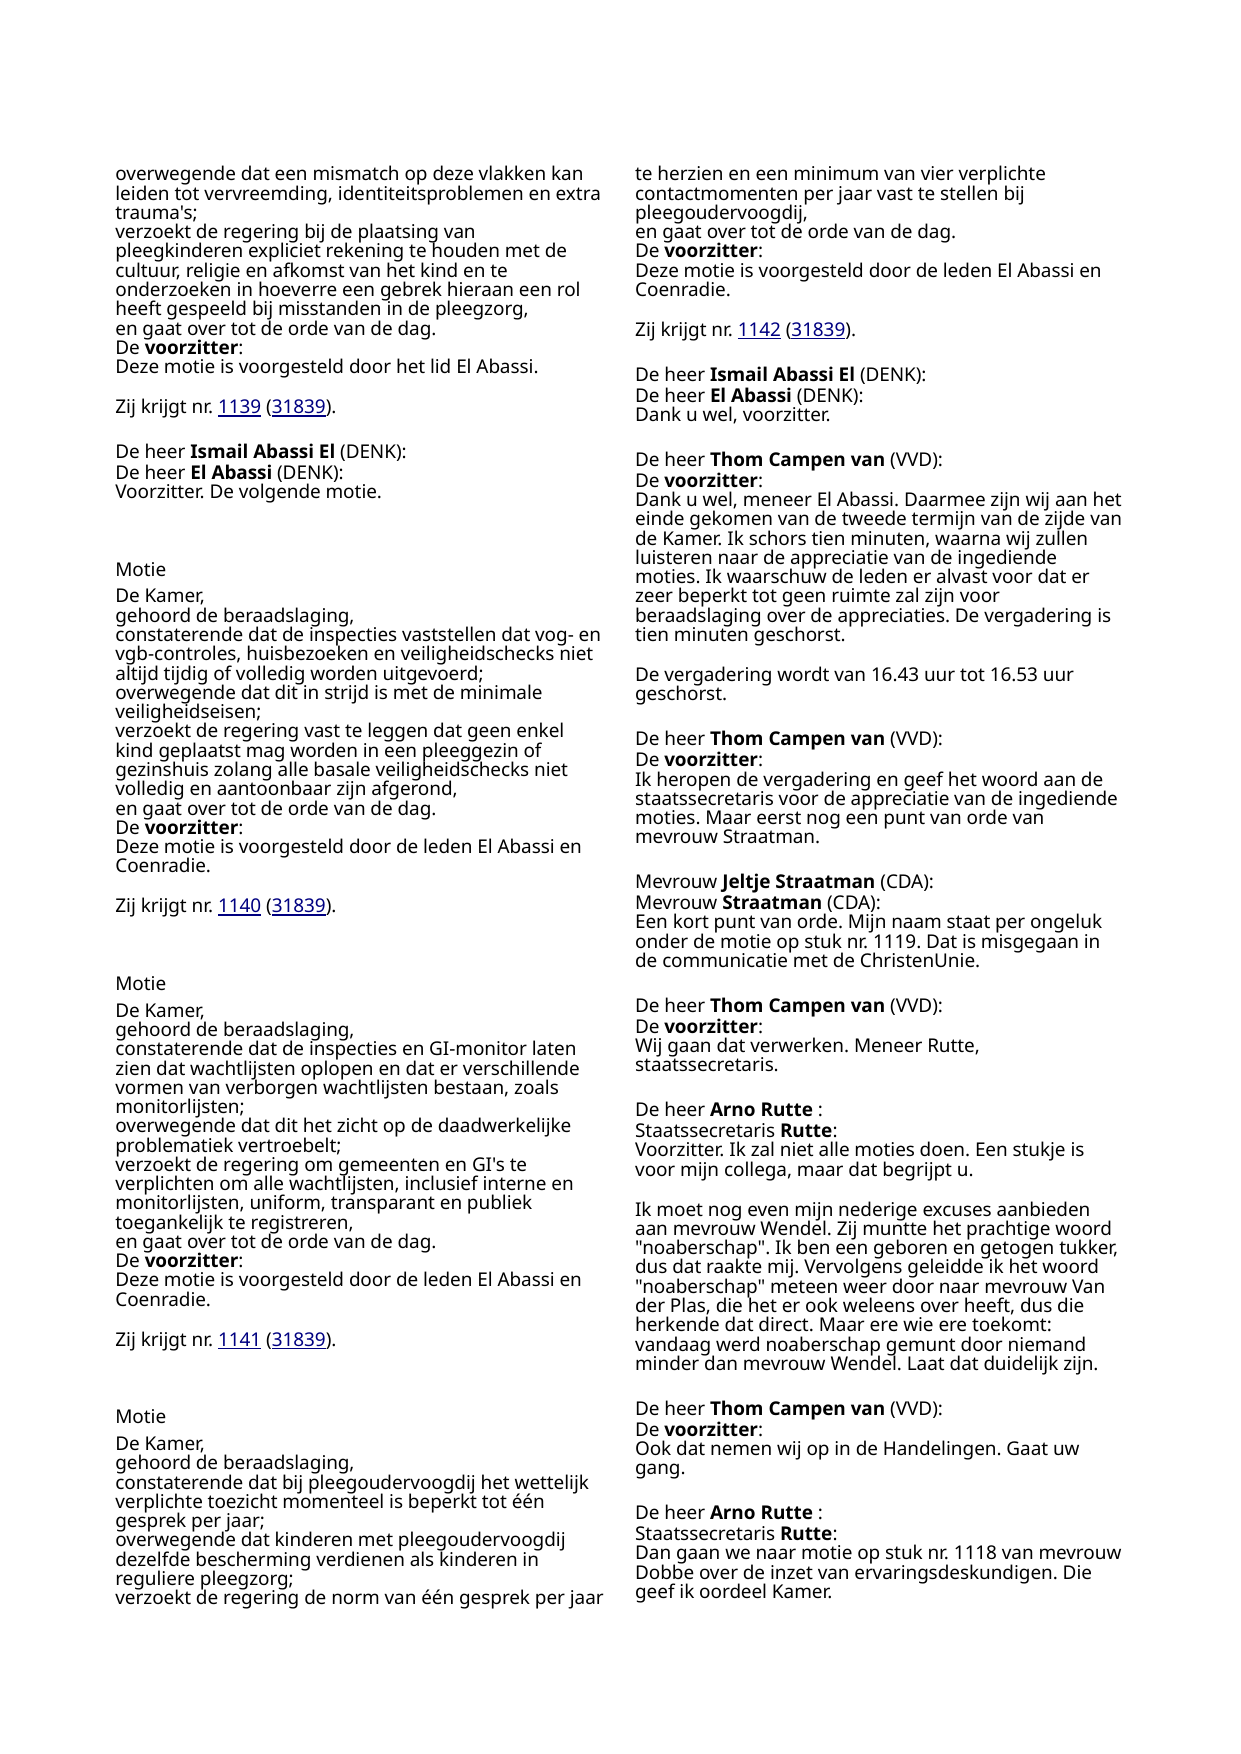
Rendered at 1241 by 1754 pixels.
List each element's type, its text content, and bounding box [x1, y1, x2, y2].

text overwegende dat dit in strijd is met de minimale veiligheidseisen; [115, 684, 605, 722]
text gehoord de beraadslaging, [115, 1021, 605, 1040]
text Deze motie is voorgesteld door de leden El Abassi en Coenradie. [635, 262, 1125, 300]
text en gaat over tot de orde van de dag. [115, 799, 605, 819]
text De heer El Abassi (DENK): [635, 387, 1125, 406]
text De voorzitter: [115, 1252, 605, 1271]
text Zij krijgt nr. 1141 (31839). [115, 1331, 605, 1350]
text verzoekt de regering de norm van één gesprek per jaar [115, 1589, 605, 1608]
text De Kamer, [115, 1002, 605, 1021]
text Zij krijgt nr. 1139 (31839). [115, 398, 605, 417]
text De vergadering wordt van 16.43 uur tot 16.53 uur geschorst. [635, 666, 1125, 705]
text Dank u wel, meneer El Abassi. Daarmee zijn wij aan het einde gekomen van de tweede termijn van de zijde van de Kamer. Ik schors tien minuten, waarna wij zullen luisteren naar de appreciatie van de ingediende moties. Ik waarschuw de leden er alvast voor dat er zeer beperkt tot geen ruimte zal zijn voor beraadslaging over de appreciaties. De vergadering is tien minuten geschorst. [635, 491, 1125, 645]
text overwegende dat dit het zicht op de daadwerkelijke problematiek vertroebelt; [115, 1117, 605, 1156]
text Voorzitter. De volgende motie. [115, 483, 605, 502]
text De heer Arno Rutte : [635, 1096, 1125, 1122]
text verzoekt de regering bij de plaatsing van pleegkinderen expliciet rekening te houden met de cultuur, religie en afkomst van het kind en te onderzoeken in hoeverre een gebrek hieraan een rol heeft gespeeld bij misstanden in de pleegzorg, [115, 223, 605, 319]
text Mevrouw Straatman (CDA): [635, 894, 1125, 913]
text De Kamer, [115, 1435, 605, 1454]
text Staatssecretaris Rutte: [635, 1525, 1125, 1544]
text Mevrouw Jeltje Straatman (CDA): [635, 868, 1125, 894]
text Ik moet nog even mijn nederige excuses aanbieden aan mevrouw Wendel. Zij muntte het prachtige woord "noaberschap". Ik ben een geboren en getogen tukker, dus dat raakte mij. Vervolgens geleidde ik het woord "noaberschap" meteen weer door naar mevrouw Van der Plas, die het er ook weleens over heeft, dus die herkende dat direct. Maar ere wie ere toekomt: vandaag werd noaberschap gemunt door niemand minder dan mevrouw Wendel. Laat dat duidelijk zijn. [635, 1201, 1125, 1374]
text en gaat over tot de orde van de dag. [115, 319, 605, 339]
text De voorzitter: [115, 339, 605, 358]
text Staatssecretaris Rutte: [635, 1122, 1125, 1141]
text De voorzitter: [115, 819, 605, 838]
text De heer Ismail Abassi El (DENK): [635, 361, 1125, 387]
text gehoord de beraadslaging, [115, 1454, 605, 1474]
text De voorzitter: [635, 242, 1125, 262]
text Motie [115, 1403, 605, 1429]
text overwegende dat een mismatch op deze vlakken kan leiden tot vervreemding, identiteitsproblemen en extra trauma's; [115, 165, 605, 223]
text De heer Thom Campen van (VVD): [635, 726, 1125, 751]
text De voorzitter: [635, 1018, 1125, 1037]
text Dank u wel, voorzitter. [635, 406, 1125, 425]
text Deze motie is voorgesteld door het lid El Abassi. [115, 358, 605, 377]
text Een kort punt van orde. Mijn naam staat per ongeluk onder de motie op stuk nr. 1119. Dat is misgegaan in de communicatie met de ChristenUnie. [635, 913, 1125, 971]
text verzoekt de regering vast te leggen dat geen enkel kind geplaatst mag worden in een pleeggezin of gezinshuis zolang alle basale veiligheidschecks niet volledig en aantoonbaar zijn afgerond, [115, 722, 605, 799]
text constaterende dat de inspecties vaststellen dat vog- en vgb-controles, huisbezoeken en veiligheidschecks niet altijd tijdig of volledig worden uitgevoerd; [115, 626, 605, 684]
text De heer Ismail Abassi El (DENK): [115, 438, 605, 464]
text De voorzitter: [635, 1421, 1125, 1440]
text Dan gaan we naar motie op stuk nr. 1118 van mevrouw Dobbe over de inzet van ervaringsdeskundigen. Die geef ik oordeel Kamer. [635, 1544, 1125, 1602]
text Ook dat nemen wij op in de Handelingen. Gaat uw gang. [635, 1440, 1125, 1478]
text te herzien en een minimum van vier verplichte contactmomenten per jaar vast te stellen bij pleegoudervoogdij, [635, 165, 1125, 223]
text Deze motie is voorgesteld door de leden El Abassi en Coenradie. [115, 838, 605, 877]
text Motie [115, 970, 605, 996]
text Voorzitter. Ik zal niet alle moties doen. Een stukje is voor mijn collega, maar dat begrijpt u. [635, 1141, 1125, 1180]
text De heer Thom Campen van (VVD): [635, 992, 1125, 1018]
text De voorzitter: [635, 472, 1125, 491]
text Zij krijgt nr. 1142 (31839). [635, 321, 1125, 340]
text De heer Arno Rutte : [635, 1499, 1125, 1525]
text De heer Thom Campen van (VVD): [635, 1395, 1125, 1421]
text De voorzitter: [635, 751, 1125, 771]
text De Kamer, [115, 587, 605, 607]
text De heer Thom Campen van (VVD): [635, 446, 1125, 472]
text Wij gaan dat verwerken. Meneer Rutte, staatssecretaris. [635, 1037, 1125, 1076]
text en gaat over tot de orde van de dag. [635, 223, 1125, 242]
text overwegende dat kinderen met pleegoudervoogdij dezelfde bescherming verdienen als kinderen in reguliere pleegzorg; [115, 1531, 605, 1589]
text constaterende dat bij pleegoudervoogdij het wettelijk verplichte toezicht momenteel is beperkt tot één gesprek per jaar; [115, 1474, 605, 1531]
text Motie [115, 556, 605, 582]
text De heer El Abassi (DENK): [115, 464, 605, 483]
text constaterende dat de inspecties en GI-monitor laten zien dat wachtlijsten oplopen en dat er verschillende vormen van verborgen wachtlijsten bestaan, zoals monitorlijsten; [115, 1040, 605, 1117]
text en gaat over tot de orde van de dag. [115, 1233, 605, 1252]
text Zij krijgt nr. 1140 (31839). [115, 897, 605, 917]
text verzoekt de regering om gemeenten en GI's te verplichten om alle wachtlijsten, inclusief interne en monitorlijsten, uniform, transparant en publiek toegankelijk te registreren, [115, 1156, 605, 1233]
text Ik heropen de vergadering en geef het woord aan de staatssecretaris voor de appreciatie van de ingediende moties. Maar eerst nog een punt van orde van mevrouw Straatman. [635, 771, 1125, 848]
text gehoord de beraadslaging, [115, 607, 605, 626]
text Deze motie is voorgesteld door de leden El Abassi en Coenradie. [115, 1271, 605, 1310]
